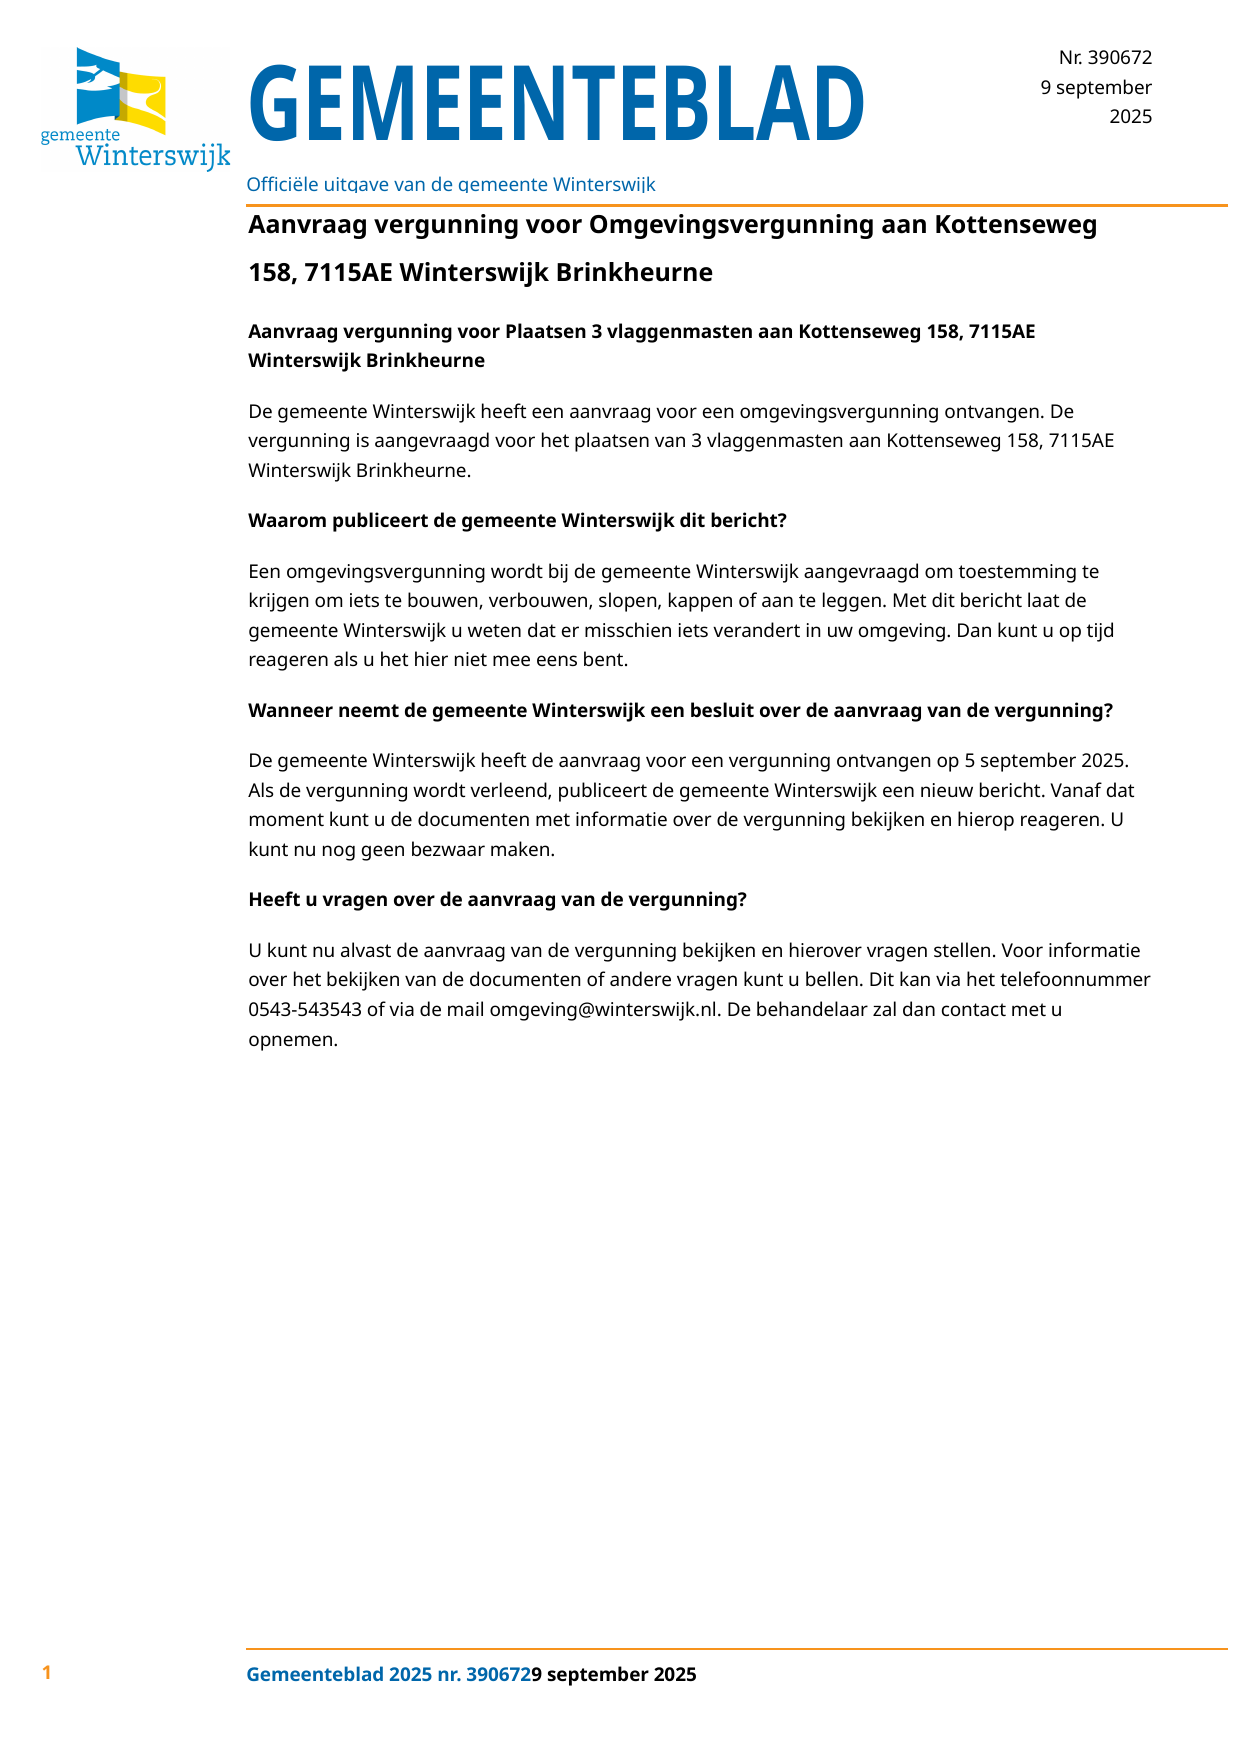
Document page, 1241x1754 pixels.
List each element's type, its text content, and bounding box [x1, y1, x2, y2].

text Aanvraag vergunning voor Omgevingsvergunning aan Kottenseweg 158, 7115AE Winterswijk Brinkheurne [248, 207, 1152, 288]
text Heeft u vragen over de aanvraag van de vergunning? [248, 887, 1152, 912]
picture [225, 153, 231, 162]
text Aanvraag vergunning voor Plaatsen 3 vlaggenmasten aan Kottenseweg 158, 7115AE Winterswijk Brinkheurne [248, 318, 1152, 373]
text Een omgevingsvergunning wordt bij de gemeente Winterswijk aangevraagd om toestemming te krijgen om iets te bouwen, verbouwen, slopen, kappen of aan te leggen. Met dit bericht laat de gemeente Winterswijk u weten dat er misschien iets verandert in uw omgeving. Dan kunt u op tijd reageren als u het hier niet mee eens bent. [248, 558, 1152, 672]
picture [41, 47, 231, 172]
text Waarom publiceert de gemeente Winterswijk dit bericht? [248, 507, 1152, 533]
text U kunt nu alvast de aanvraag van de vergunning bekijken en hierover vragen stellen. Voor informatie over het bekijken van de documenten of andere vragen kunt u bellen. Dit kan via het telefoonnummer 0543-543543 of via de mail omgeving@winterswijk.nl. De behandelaar zal dan contact met u opnemen. [248, 937, 1152, 1052]
text De gemeente Winterswijk heeft de aanvraag voor een vergunning ontvangen op 5 september 2025. Als de vergunning wordt verleend, publiceert de gemeente Winterswijk een nieuw bericht. Vanaf dat moment kunt u de documenten met informatie over de vergunning bekijken en hierop reageren. U kunt nu nog geen bezwaar maken. [248, 747, 1152, 862]
text De gemeente Winterswijk heeft een aanvraag voor een omgevingsvergunning ontvangen. De vergunning is aangevraagd voor het plaatsen van 3 vlaggenmasten aan Kottenseweg 158, 7115AE Winterswijk Brinkheurne. [248, 398, 1152, 483]
text Wanneer neemt de gemeente Winterswijk een besluit over de aanvraag van de vergunning? [248, 697, 1152, 723]
